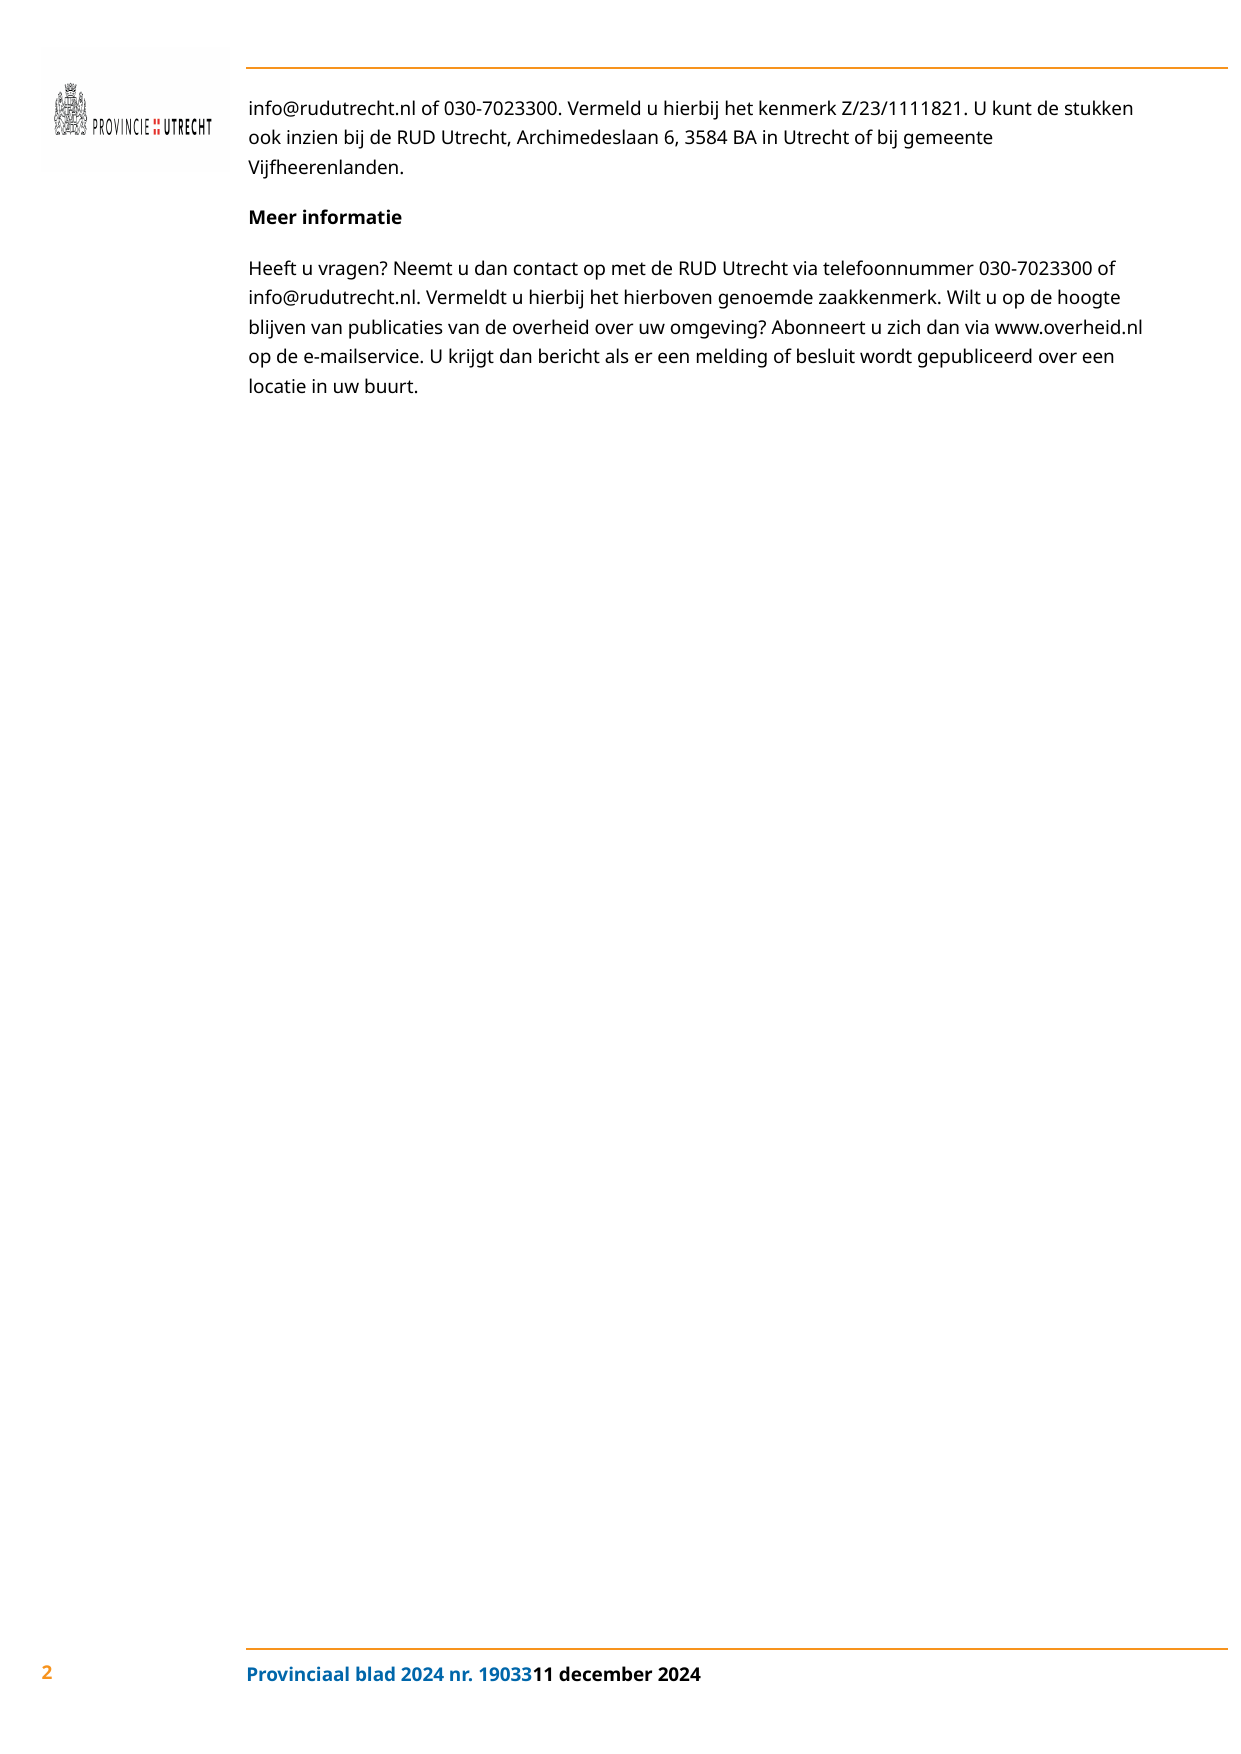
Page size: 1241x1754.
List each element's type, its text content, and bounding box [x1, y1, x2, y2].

text Heeft u vragen? Neemt u dan contact op met de RUD Utrecht via telefoonnummer 030-7023300 of info@rudutrecht.nl. Vermeldt u hierbij het hierboven genoemde zaakkenmerk. Wilt u op de hoogte blijven van publicaties van de overheid over uw omgeving? Abonneert u zich dan via www.overheid.nl op de e-mailservice. U krijgt dan bericht als er een melding of besluit wordt gepubliceerd over een locatie in uw buurt. [248, 255, 1152, 399]
text Meer informatie [248, 204, 1152, 230]
text info@rudutrecht.nl of 030-7023300. Vermeld u hierbij het kenmerk Z/23/1111821. U kunt de stukken ook inzien bij de RUD Utrecht, Archimedeslaan 6, 3584 BA in Utrecht of bij gemeente Vijfheerenlanden. [248, 95, 1152, 180]
picture [41, 47, 231, 172]
